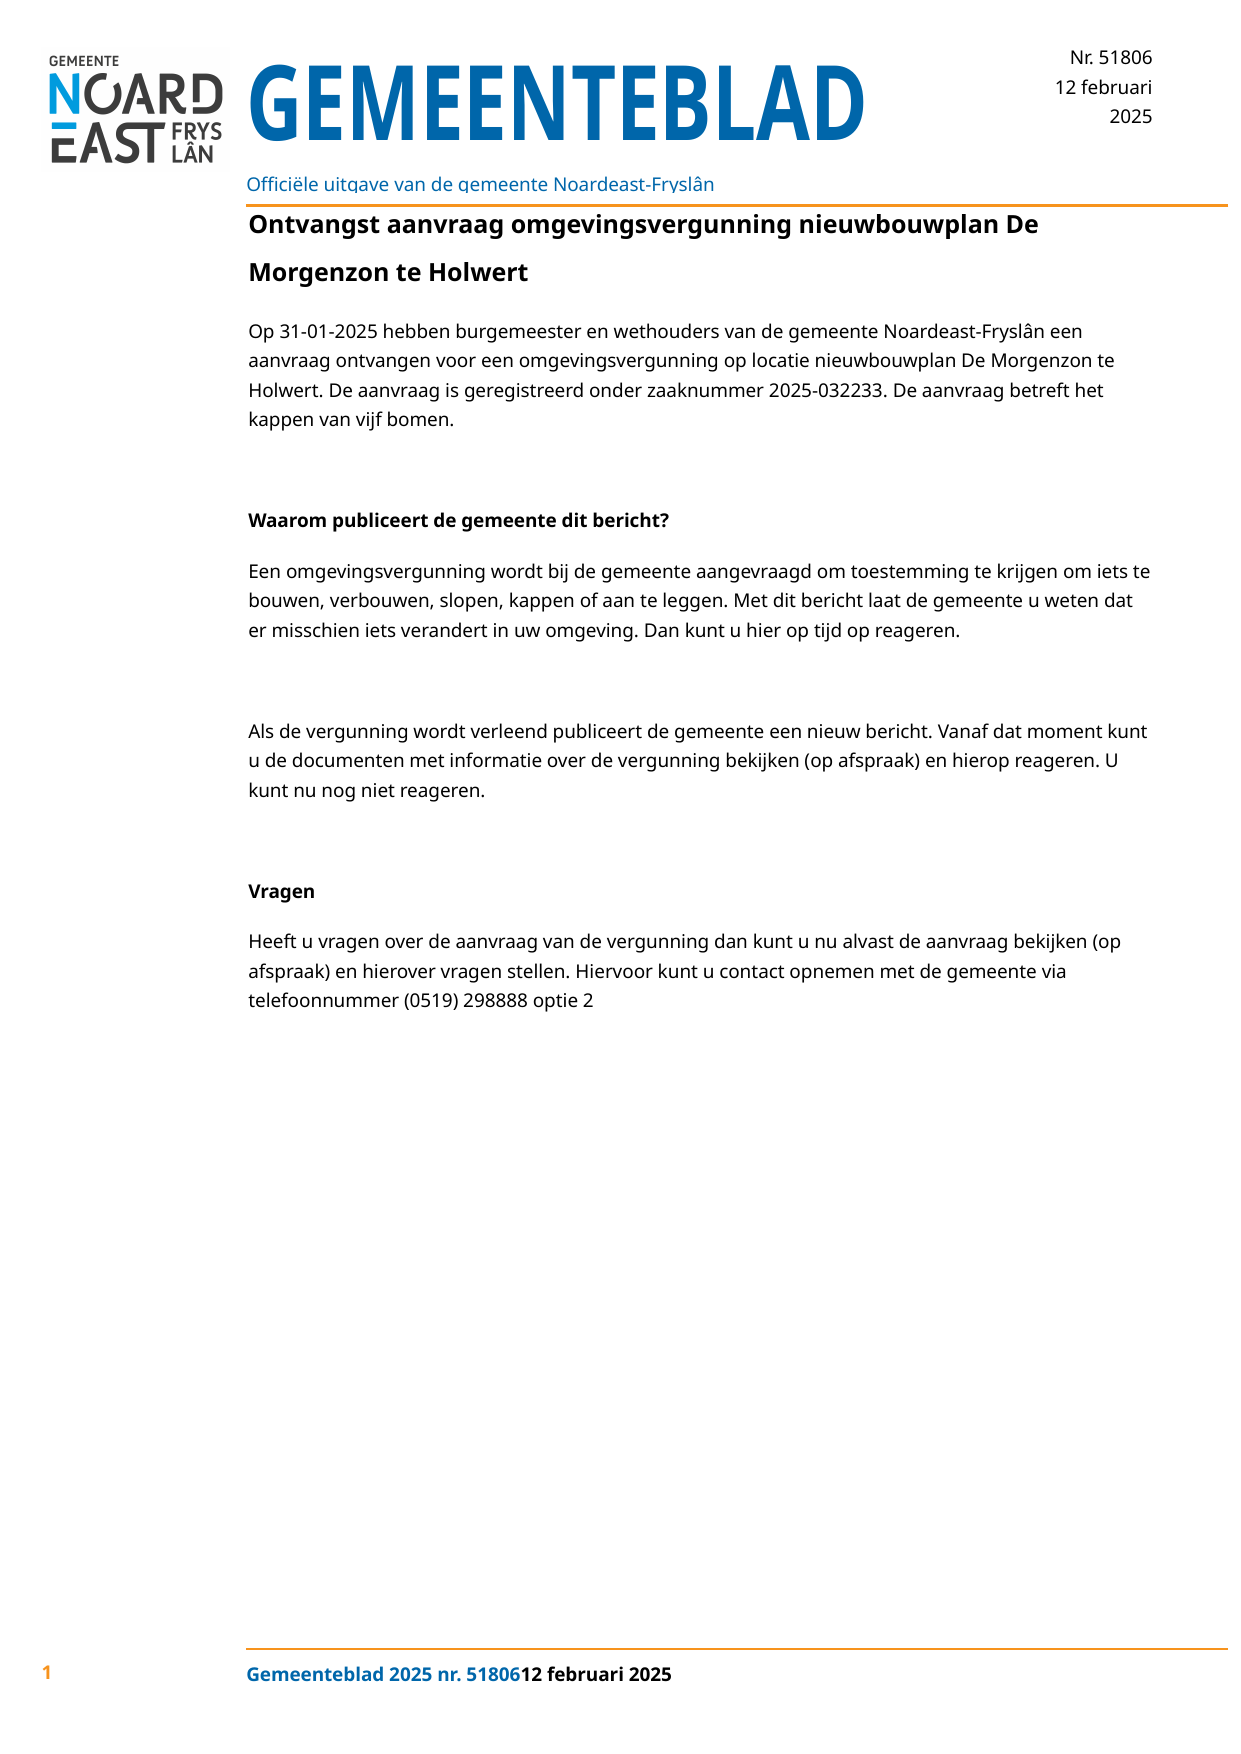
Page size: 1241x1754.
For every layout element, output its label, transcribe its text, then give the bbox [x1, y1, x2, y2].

text Vragen [248, 878, 1152, 904]
text Als de vergunning wordt verleend publiceert de gemeente een nieuw bericht. Vanaf dat moment kunt u de documenten met informatie over de vergunning bekijken (op afspraak) en hierop reageren. U kunt nu nog niet reageren. [248, 718, 1152, 803]
text Op 31-01-2025 hebben burgemeester en wethouders van de gemeente Noardeast-Fryslân een aanvraag ontvangen voor een omgevingsvergunning op locatie nieuwbouwplan De Morgenzon te Holwert. De aanvraag is geregistreerd onder zaaknummer 2025-032233. De aanvraag betreft het kappen van vijf bomen. [248, 318, 1152, 432]
text Waarom publiceert de gemeente dit bericht? [248, 507, 1152, 533]
picture [41, 47, 231, 172]
text Heeft u vragen over de aanvraag van de vergunning dan kunt u nu alvast de aanvraag bekijken (op afspraak) en hierover vragen stellen. Hiervoor kunt u contact opnemen met de gemeente via telefoonnummer (0519) 298888 optie 2 [248, 928, 1152, 1013]
text Ontvangst aanvraag omgevingsvergunning nieuwbouwplan De Morgenzon te Holwert [248, 207, 1152, 288]
text Een omgevingsvergunning wordt bij de gemeente aangevraagd om toestemming te krijgen om iets te bouwen, verbouwen, slopen, kappen of aan te leggen. Met dit bericht laat de gemeente u weten dat er misschien iets verandert in uw omgeving. Dan kunt u hier op tijd op reageren. [248, 558, 1152, 643]
